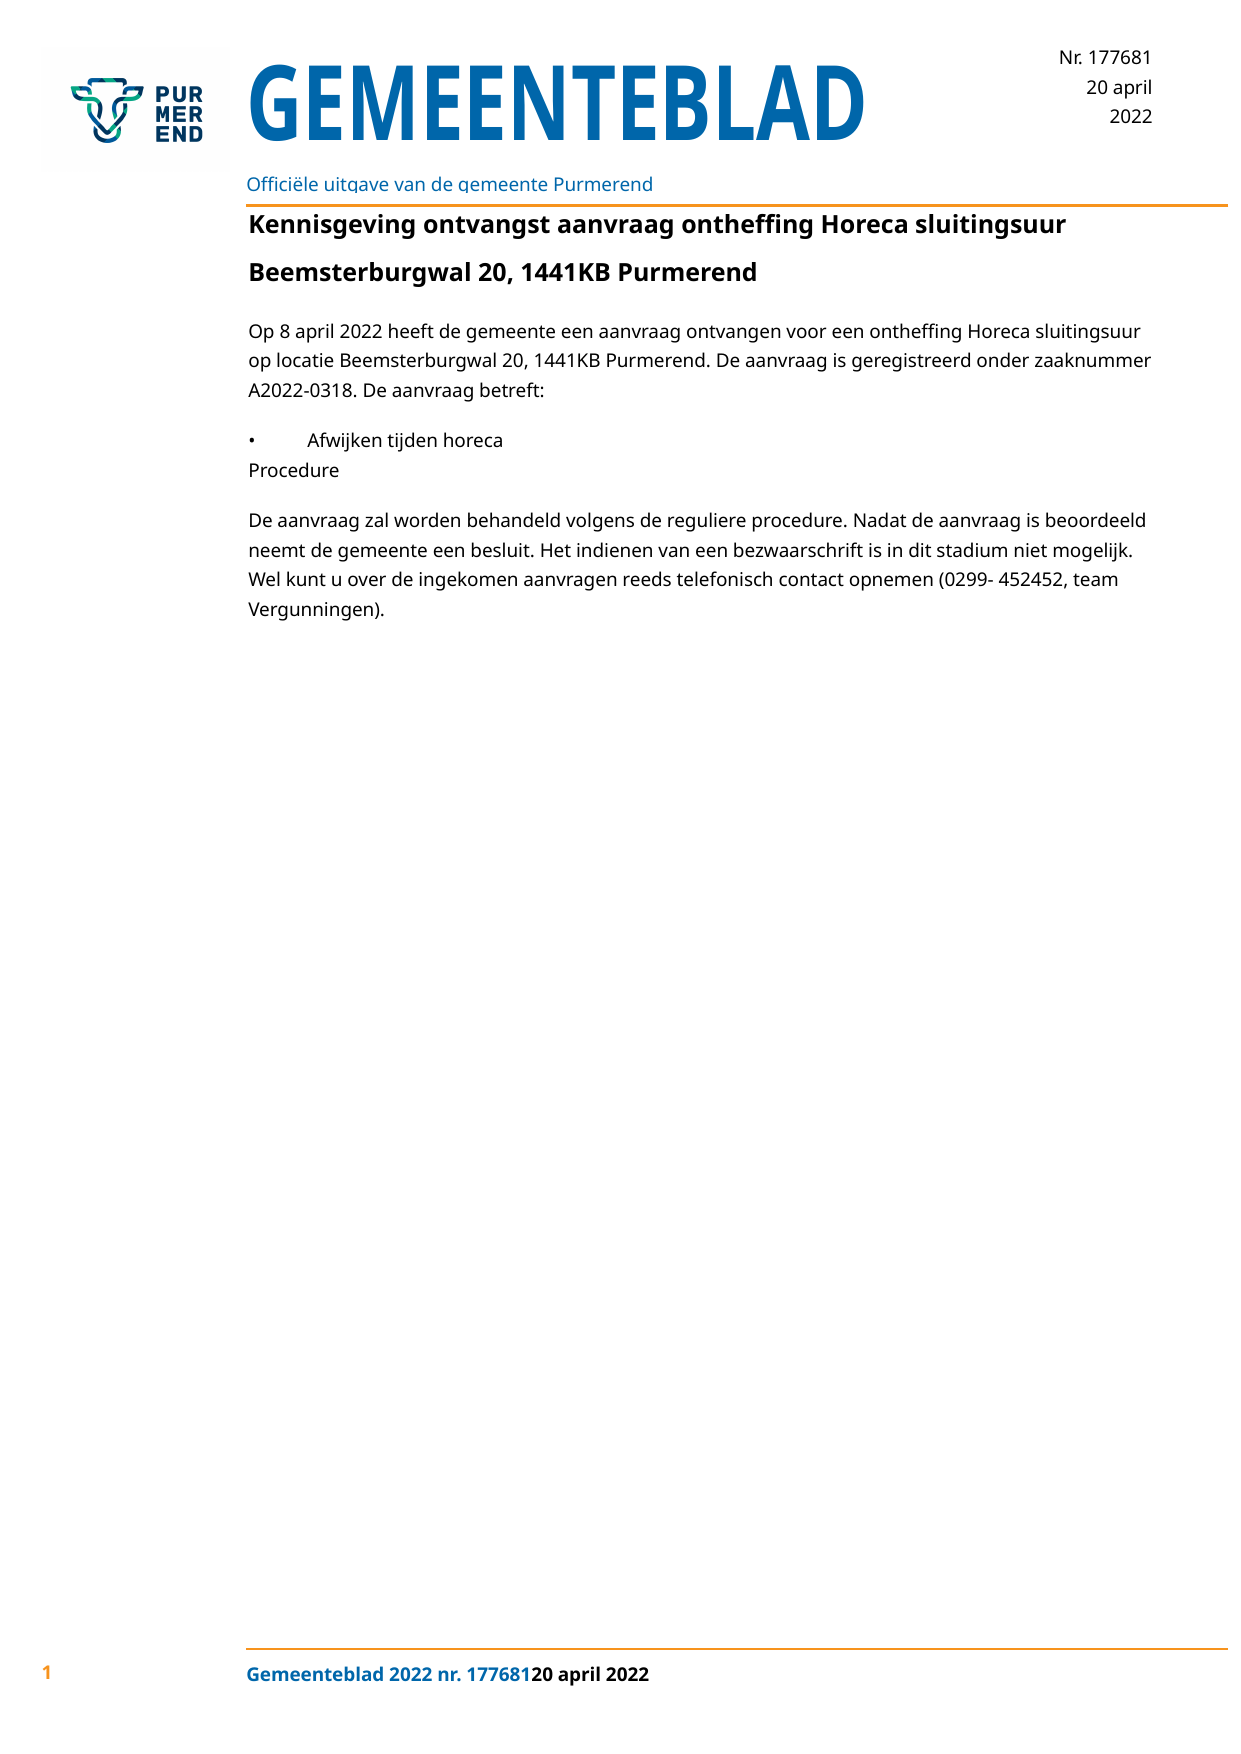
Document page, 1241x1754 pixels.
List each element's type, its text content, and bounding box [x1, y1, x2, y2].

text De aanvraag zal worden behandeld volgens de reguliere procedure. Nadat de aanvraag is beoordeeld neemt de gemeente een besluit. Het indienen van een bezwaarschrift is in dit stadium niet mogelijk. Wel kunt u over de ingekomen aanvragen reeds telefonisch contact opnemen (0299- 452452, team Vergunningen). [248, 507, 1152, 622]
text Procedure [248, 457, 1152, 483]
text Kennisgeving ontvangst aanvraag ontheffing Horeca sluitingsuur Beemsterburgwal 20, 1441KB Purmerend [248, 207, 1152, 288]
list Afwijken tijden horeca [248, 427, 1152, 453]
text Op 8 april 2022 heeft de gemeente een aanvraag ontvangen voor een ontheffing Horeca sluitingsuur op locatie Beemsterburgwal 20, 1441KB Purmerend. De aanvraag is geregistreerd onder zaaknummer A2022-0318. De aanvraag betreft: [248, 318, 1152, 403]
picture [41, 47, 231, 172]
